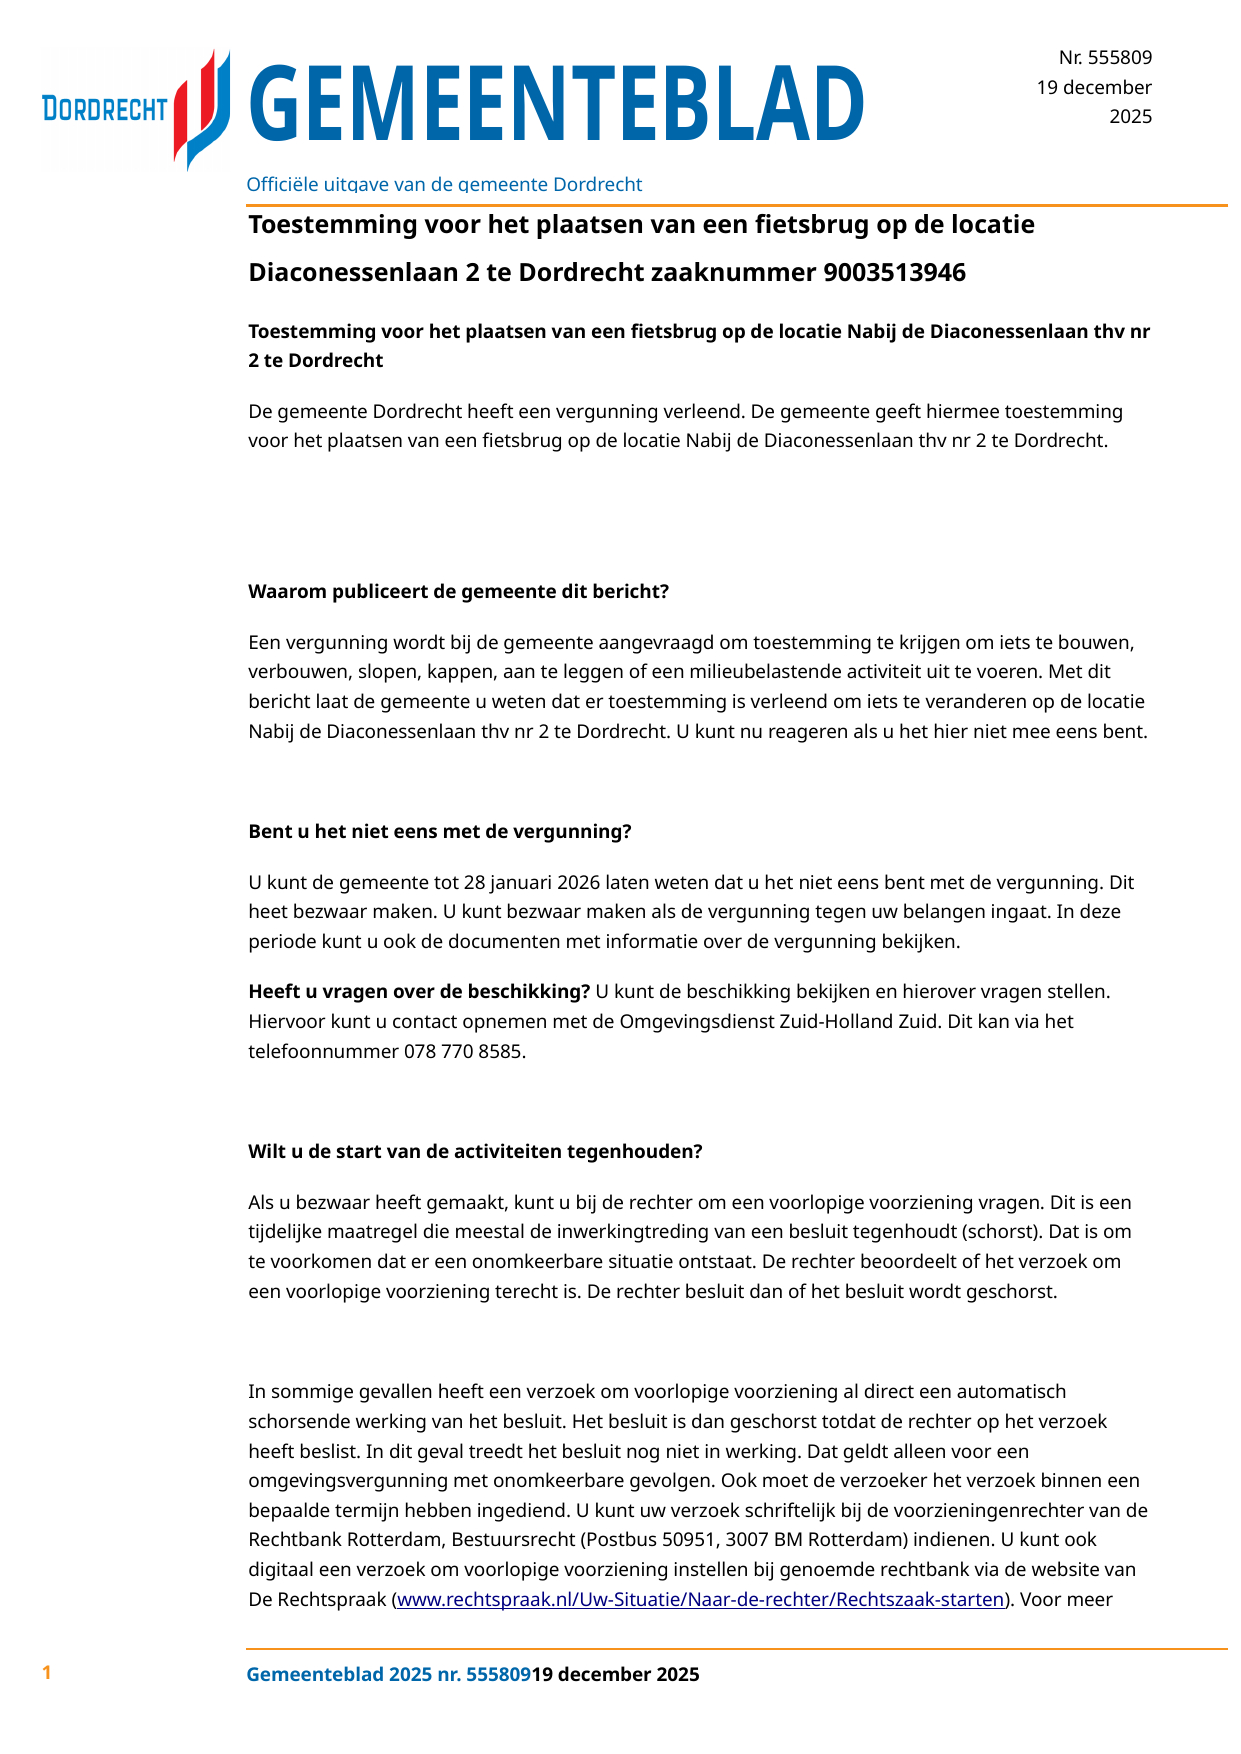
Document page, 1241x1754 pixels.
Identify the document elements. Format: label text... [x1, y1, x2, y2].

text Waarom publiceert de gemeente dit bericht? [248, 579, 1152, 604]
text Een vergunning wordt bij de gemeente aangevraagd om toestemming te krijgen om iets te bouwen, verbouwen, slopen, kappen, aan te leggen of een milieubelastende activiteit uit te voeren. Met dit bericht laat de gemeente u weten dat er toestemming is verleend om iets te veranderen op de locatie Nabij de Diaconessenlaan thv nr 2 te Dordrecht. U kunt nu reageren als u het hier niet mee eens bent. [248, 629, 1152, 744]
text Toestemming voor het plaatsen van een fietsbrug op de locatie Nabij de Diaconessenlaan thv nr 2 te Dordrecht [248, 318, 1152, 373]
text Bent u het niet eens met de vergunning? [248, 819, 1152, 844]
text Heeft u vragen over de beschikking? U kunt de beschikking bekijken en hierover vragen stellen. Hiervoor kunt u contact opnemen met de Omgevingsdienst Zuid-Holland Zuid. Dit kan via het telefoonnummer 078 770 8585. [248, 979, 1152, 1064]
text Wilt u de start van de activiteiten tegenhouden? [248, 1139, 1152, 1164]
text In sommige gevallen heeft een verzoek om voorlopige voorziening al direct een automatisch schorsende werking van het besluit. Het besluit is dan geschorst totdat de rechter op het verzoek heeft beslist. In dit geval treedt het besluit nog niet in werking. Dat geldt alleen voor een omgevingsvergunning met onomkeerbare gevolgen. Ook moet de verzoeker het verzoek binnen een bepaalde termijn hebben ingediend. U kunt uw verzoek schriftelijk bij de voorzieningenrechter van de Rechtbank Rotterdam, Bestuursrecht (Postbus 50951, 3007 BM Rotterdam) indienen. U kunt ook digitaal een verzoek om voorlopige voorziening instellen bij genoemde rechtbank via de website van De Rechtspraak (www.rechtspraak.nl/Uw-Situatie/Naar-de-rechter/Rechtszaak-starten). Voor meer [248, 1379, 1152, 1612]
picture [41, 47, 231, 172]
text Als u bezwaar heeft gemaakt, kunt u bij de rechter om een voorlopige voorziening vragen. Dit is een tijdelijke maatregel die meestal de inwerkingtreding van een besluit tegenhoudt (schorst). Dat is om te voorkomen dat er een onomkeerbare situatie ontstaat. De rechter beoordeelt of het verzoek om een voorlopige voorziening terecht is. De rechter besluit dan of het besluit wordt geschorst. [248, 1189, 1152, 1304]
text Toestemming voor het plaatsen van een fietsbrug op de locatie Diaconessenlaan 2 te Dordrecht zaaknummer 9003513946 [248, 207, 1152, 288]
text U kunt de gemeente tot 28 januari 2026 laten weten dat u het niet eens bent met de vergunning. Dit heet bezwaar maken. U kunt bezwaar maken als de vergunning tegen uw belangen ingaat. In deze periode kunt u ook de documenten met informatie over de vergunning bekijken. [248, 869, 1152, 954]
text De gemeente Dordrecht heeft een vergunning verleend. De gemeente geeft hiermee toestemming voor het plaatsen van een fietsbrug op de locatie Nabij de Diaconessenlaan thv nr 2 te Dordrecht. [248, 398, 1152, 453]
